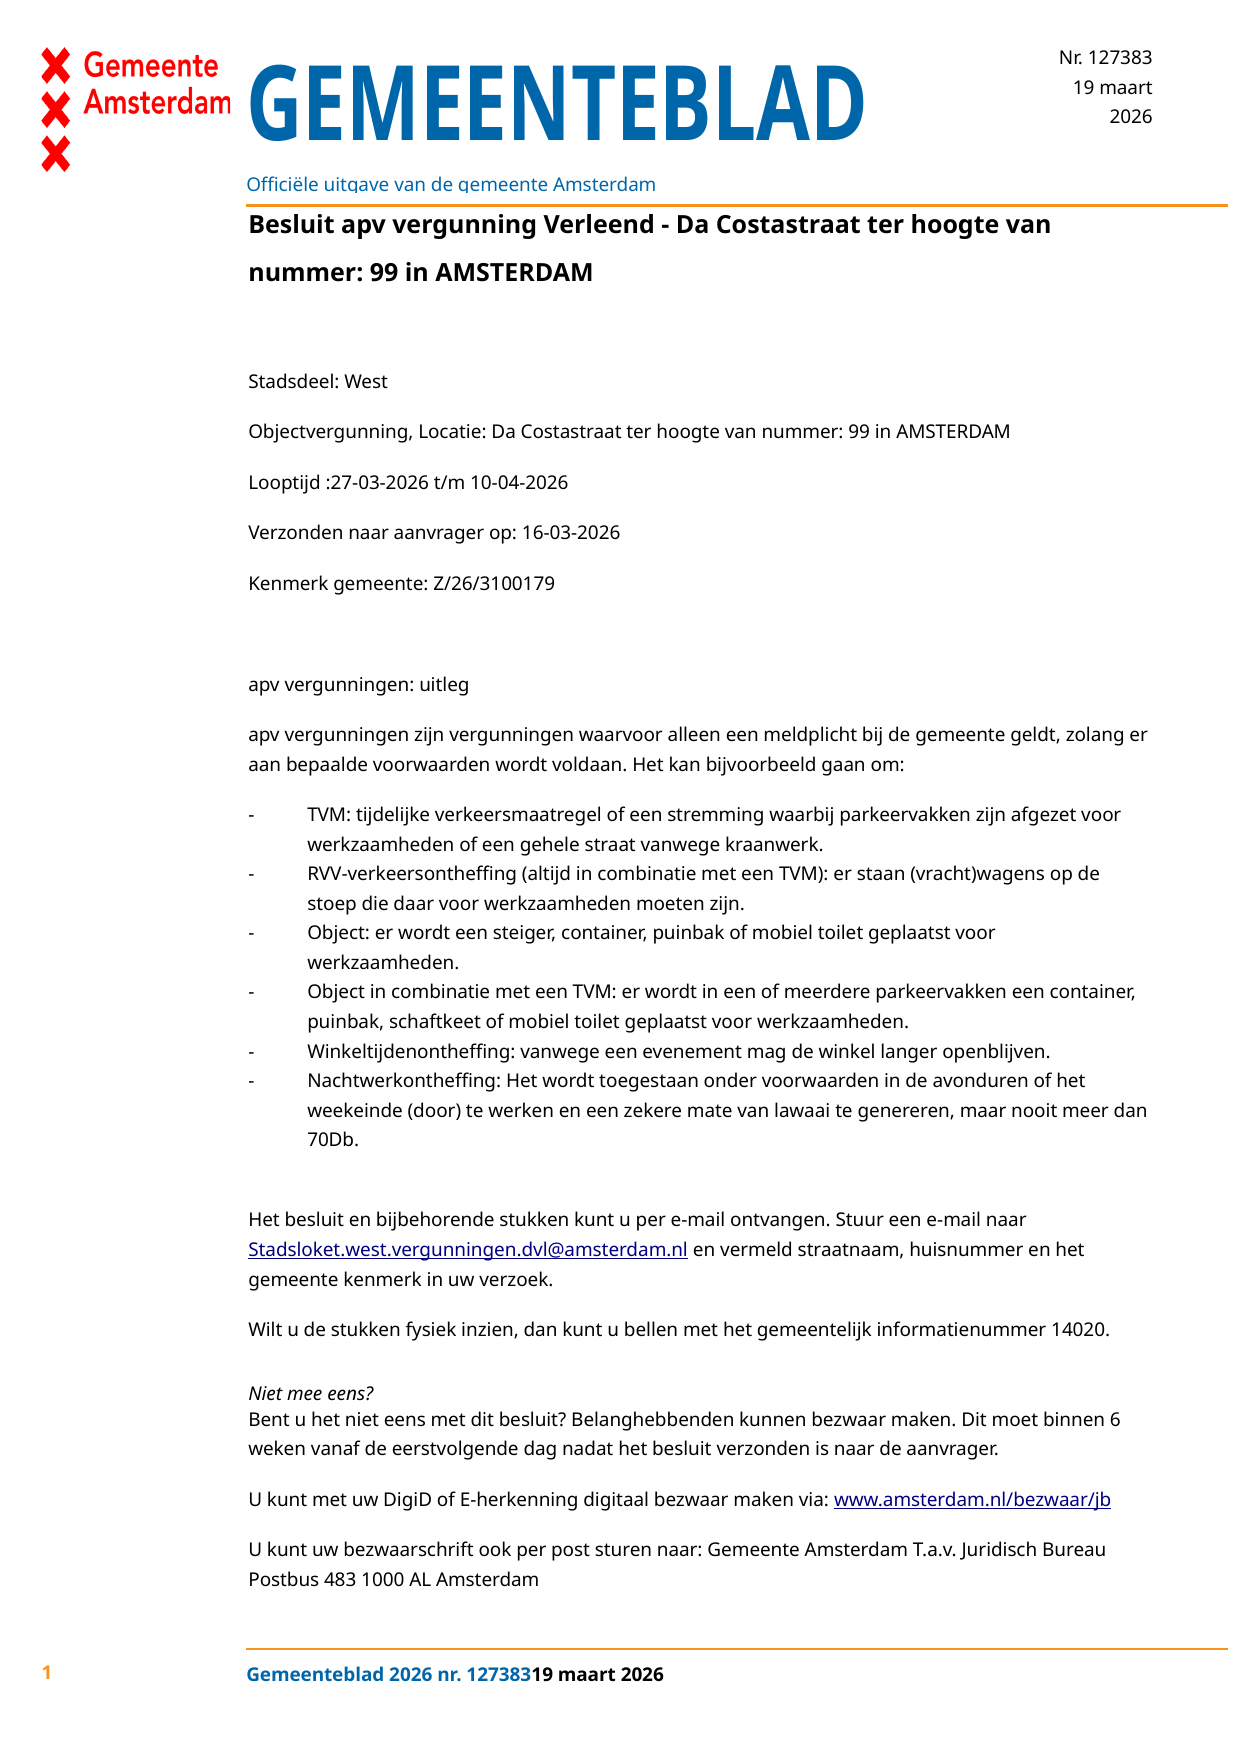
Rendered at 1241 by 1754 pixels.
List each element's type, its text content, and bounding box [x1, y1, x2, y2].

text U kunt met uw DigiD of E-herkenning digitaal bezwaar maken via: www.amsterdam.nl/bezwaar/jb [248, 1486, 1152, 1512]
text Het besluit en bijbehorende stukken kunt u per e-mail ontvangen. Stuur een e-mail naar Stadsloket.west.vergunningen.dvl@amsterdam.nl en vermeld straatnaam, huisnummer en het gemeente kenmerk in uw verzoek. [248, 1207, 1152, 1292]
text Kenmerk gemeente: Z/26/3100179 [248, 570, 1152, 596]
text Bent u het niet eens met dit besluit? Belanghebbenden kunnen bezwaar maken. Dit moet binnen 6 weken vanaf de eerstvolgende dag nadat het besluit verzonden is naar de aanvrager. [248, 1406, 1152, 1461]
picture [41, 47, 231, 172]
text Verzonden naar aanvrager op: 16-03-2026 [248, 519, 1152, 545]
list TVM: tijdelijke verkeersmaatregel of een stremming waarbij parkeervakken zijn afgezet voor werkzaamheden of een gehele straat vanwege kraanwerk. [248, 801, 1152, 857]
text apv vergunningen: uitleg [248, 671, 1152, 697]
text Niet mee eens? [248, 1380, 1152, 1406]
text U kunt uw bezwaarschrift ook per post sturen naar: Gemeente Amsterdam T.a.v. Juridisch Bureau Postbus 483 1000 AL Amsterdam [248, 1536, 1152, 1592]
list Object in combinatie met een TVM: er wordt in een of meerdere parkeervakken een container, puinbak, schaftkeet of mobiel toilet geplaatst voor werkzaamheden. [248, 979, 1152, 1034]
list Object: er wordt een steiger, container, puinbak of mobiel toilet geplaatst voor werkzaamheden. [248, 919, 1152, 975]
text apv vergunningen zijn vergunningen waarvoor alleen een meldplicht bij de gemeente geldt, zolang er aan bepaalde voorwaarden wordt voldaan. Het kan bijvoorbeeld gaan om: [248, 721, 1152, 777]
text Looptijd :27-03-2026 t/m 10-04-2026 [248, 469, 1152, 495]
text Stadsdeel: West [248, 368, 1152, 394]
list Nachtwerkontheffing: Het wordt toegestaan onder voorwaarden in de avonduren of het weekeinde (door) te werken en een zekere mate van lawaai te genereren, maar nooit meer dan 70Db. [248, 1067, 1152, 1152]
list RVV-verkeersontheffing (altijd in combinatie met een TVM): er staan (vracht)wagens op de stoep die daar voor werkzaamheden moeten zijn. [248, 860, 1152, 916]
text Besluit apv vergunning Verleend - Da Costastraat ter hoogte van nummer: 99 in AMSTERDAM [248, 207, 1152, 288]
text Wilt u de stukken fysiek inzien, dan kunt u bellen met het gemeentelijk informatienummer 14020. [248, 1316, 1152, 1342]
list Winkeltijdenontheffing: vanwege een evenement mag de winkel langer openblijven. [248, 1038, 1152, 1064]
text Objectvergunning, Locatie: Da Costastraat ter hoogte van nummer: 99 in AMSTERDAM [248, 419, 1152, 444]
